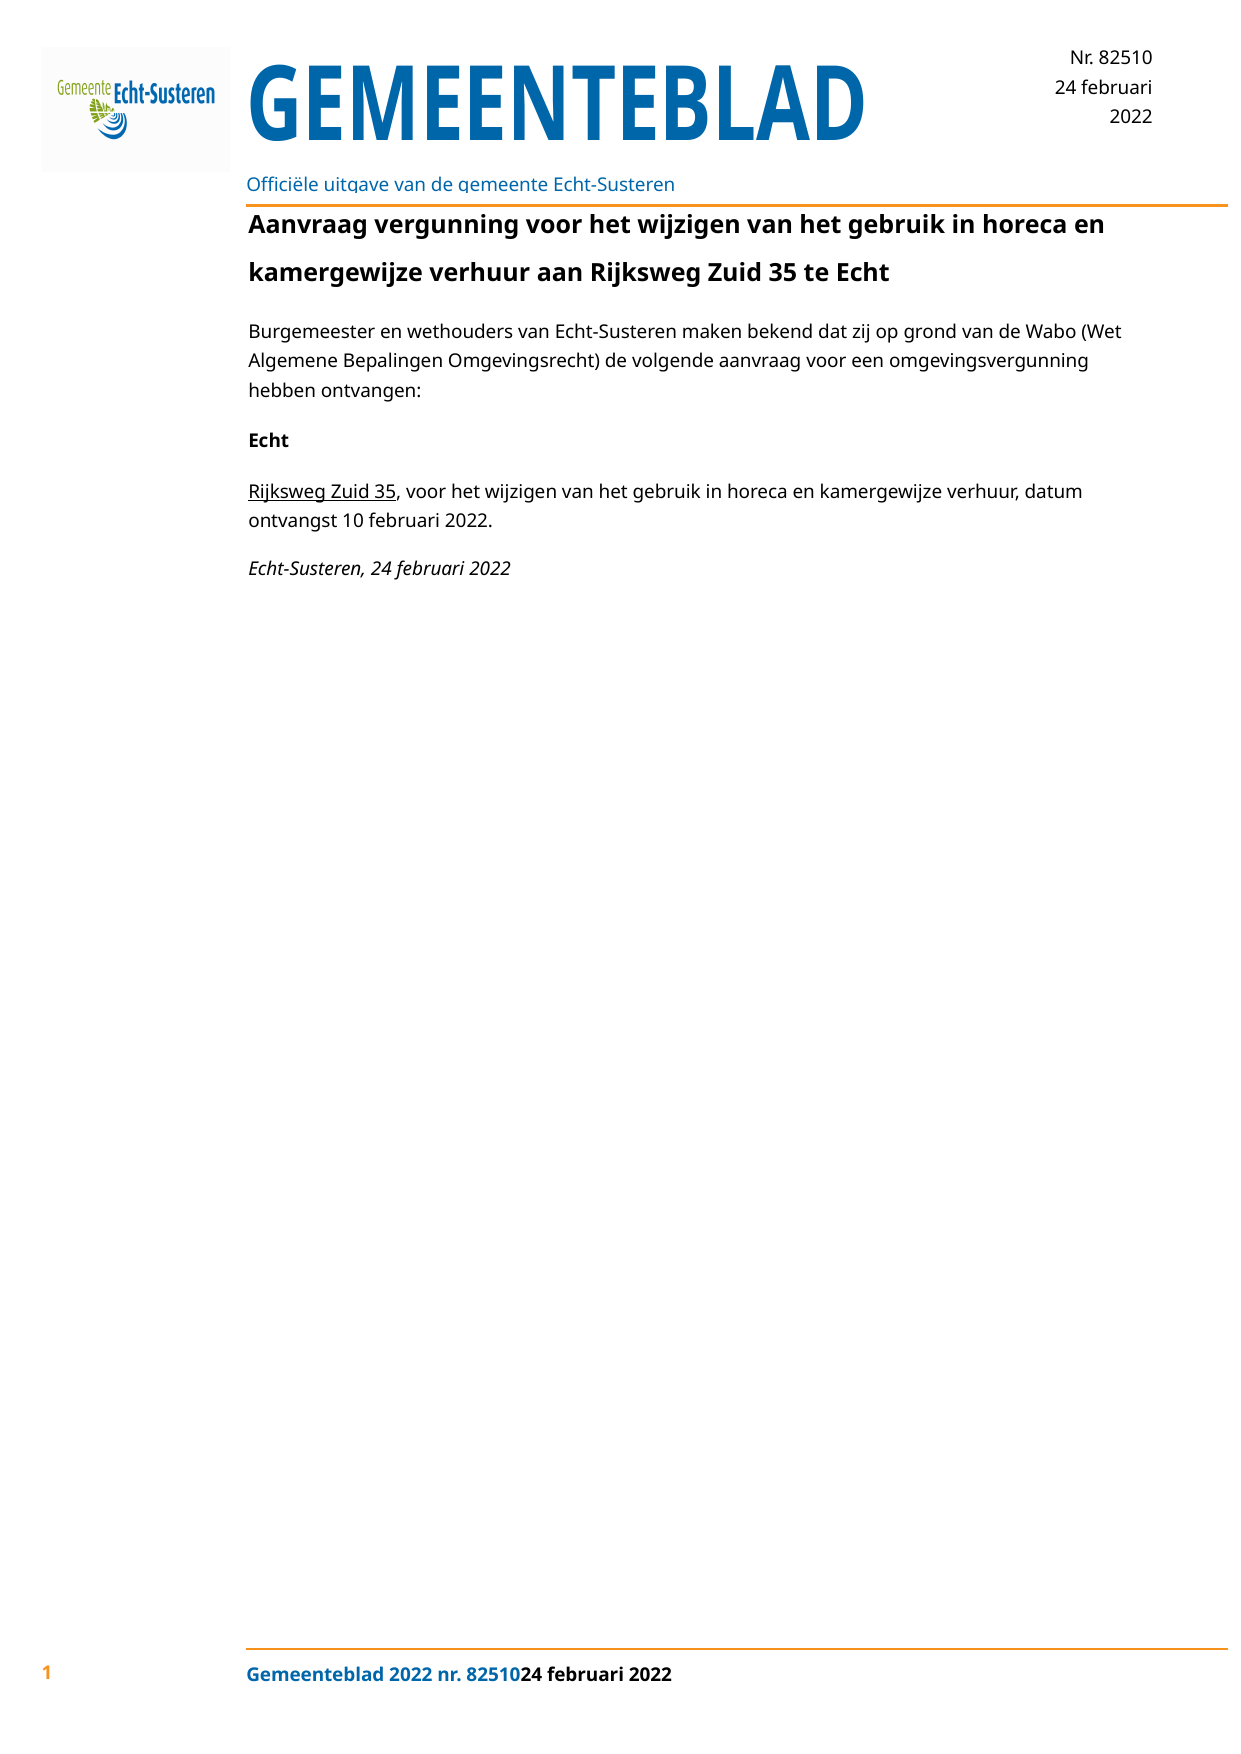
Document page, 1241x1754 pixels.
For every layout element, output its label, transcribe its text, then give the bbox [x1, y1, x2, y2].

text Echt [248, 427, 1152, 453]
text Aanvraag vergunning voor het wijzigen van het gebruik in horeca en kamergewijze verhuur aan Rijksweg Zuid 35 te Echt [248, 207, 1152, 288]
text Burgemeester en wethouders van Echt-Susteren maken bekend dat zij op grond van de Wabo (Wet Algemene Bepalingen Omgevingsrecht) de volgende aanvraag voor een omgevingsvergunning hebben ontvangen: [248, 318, 1152, 403]
picture [41, 47, 231, 172]
text Echt-Susteren, 24 februari 2022 [248, 555, 1152, 581]
text Rijksweg Zuid 35, voor het wijzigen van het gebruik in horeca en kamergewijze verhuur, datum ontvangst 10 februari 2022. [248, 478, 1152, 533]
